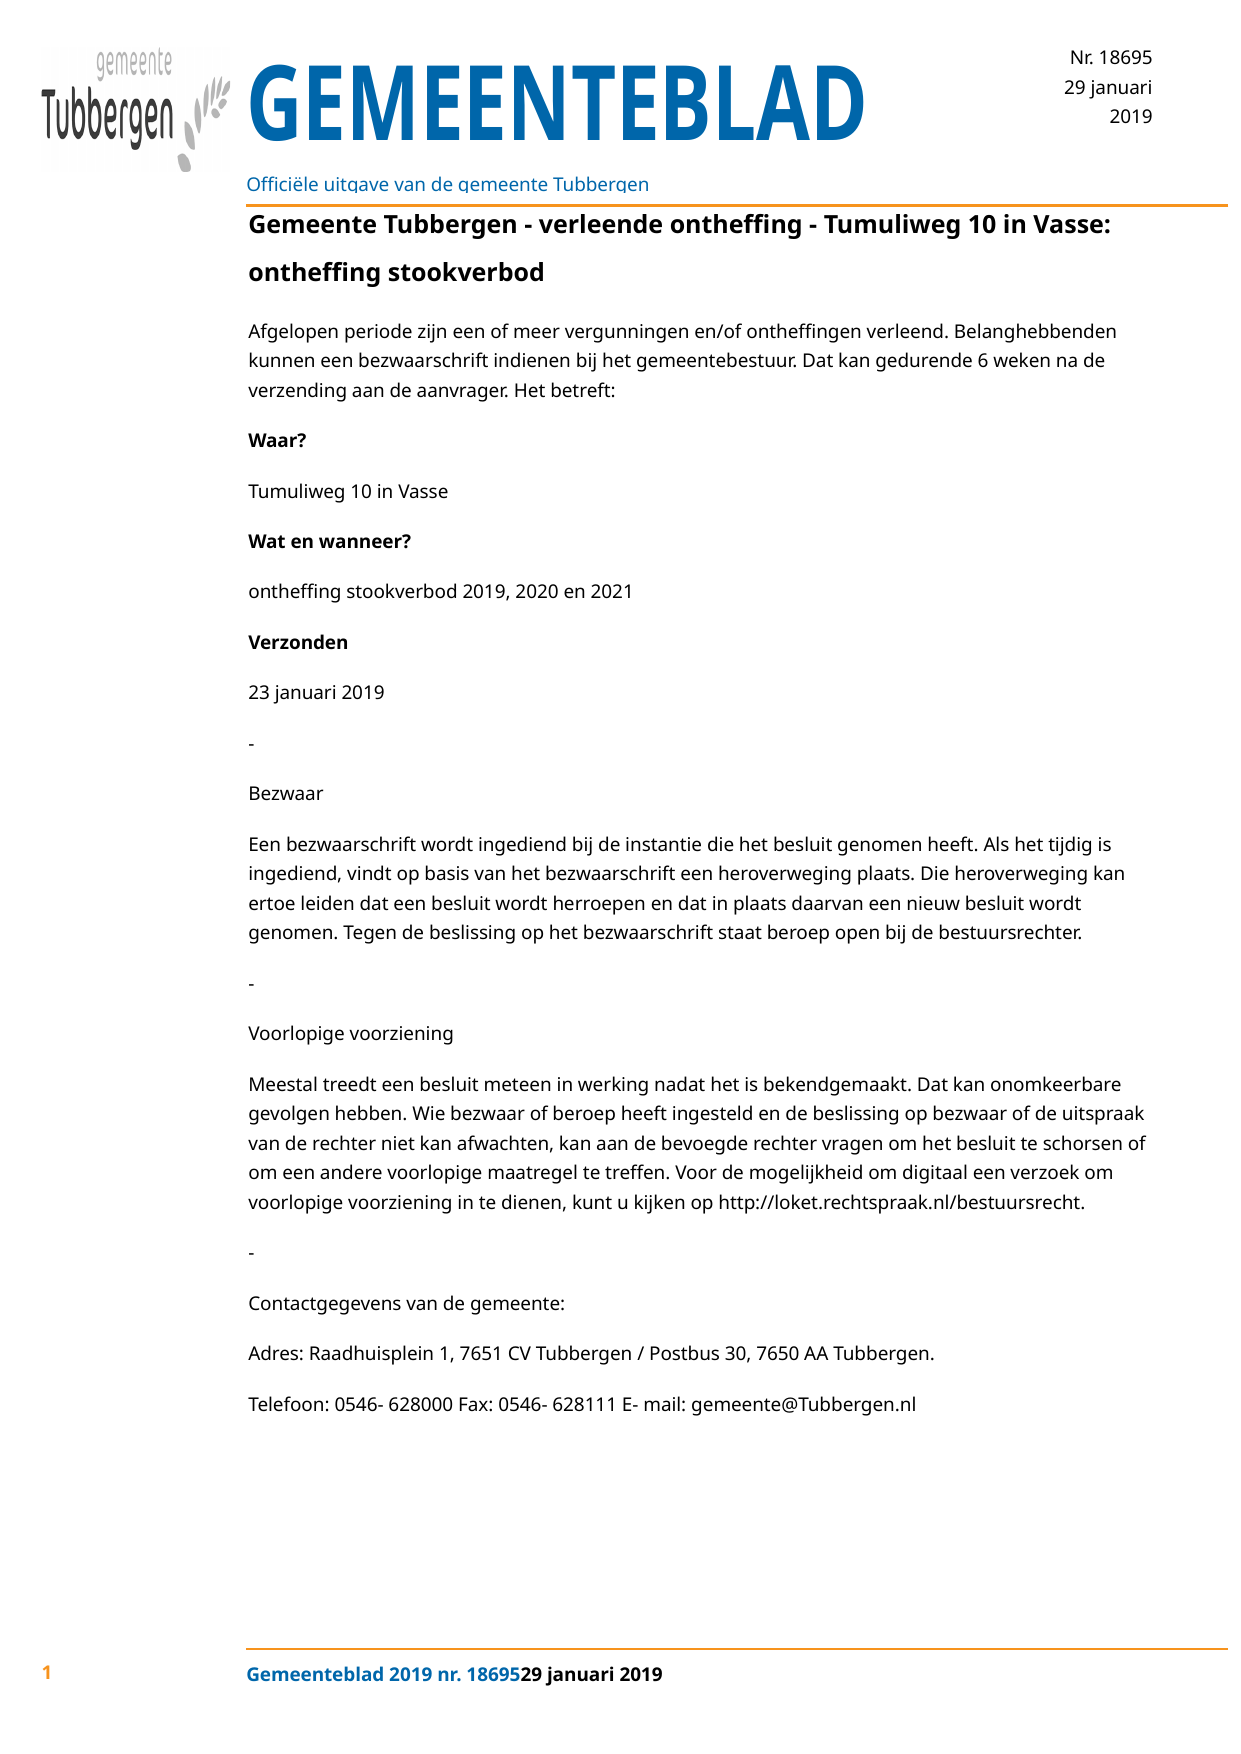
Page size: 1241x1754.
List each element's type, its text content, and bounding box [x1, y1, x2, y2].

text Wat en wanneer? [248, 528, 1152, 554]
text Voorlopige voorziening [248, 1020, 1152, 1046]
picture [41, 47, 231, 172]
text Meestal treedt een besluit meteen in werking nadat het is bekendgemaakt. Dat kan onomkeerbare gevolgen hebben. Wie bezwaar of beroep heeft ingesteld en de beslissing op bezwaar of de uitspraak van de rechter niet kan afwachten, kan aan de bevoegde rechter vragen om het besluit te schorsen of om een andere voorlopige maatregel te treffen. Voor de mogelijkheid om digitaal een verzoek om voorlopige voorziening in te dienen, kunt u kijken op http://loket.rechtspraak.nl/bestuursrecht. [248, 1071, 1152, 1215]
text - [248, 970, 1152, 996]
text - [248, 1239, 1152, 1265]
text Een bezwaarschrift wordt ingediend bij de instantie die het besluit genomen heeft. Als het tijdig is ingediend, vindt op basis van het bezwaarschrift een heroverweging plaats. Die heroverweging kan ertoe leiden dat een besluit wordt herroepen en dat in plaats daarvan een nieuw besluit wordt genomen. Tegen de beslissing op het bezwaarschrift staat beroep open bij de bestuursrechter. [248, 831, 1152, 945]
text Tumuliweg 10 in Vasse [248, 478, 1152, 504]
text Telefoon: 0546- 628000 Fax: 0546- 628111 E- mail: gemeente@Tubbergen.nl [248, 1391, 1152, 1417]
text - [248, 730, 1152, 756]
text Gemeente Tubbergen - verleende ontheffing - Tumuliweg 10 in Vasse: ontheffing stookverbod [248, 207, 1152, 288]
text Adres: Raadhuisplein 1, 7651 CV Tubbergen / Postbus 30, 7650 AA Tubbergen. [248, 1340, 1152, 1366]
text 23 januari 2019 [248, 679, 1152, 705]
text Verzonden [248, 629, 1152, 655]
text ontheffing stookverbod 2019, 2020 en 2021 [248, 579, 1152, 604]
text Contactgegevens van de gemeente: [248, 1290, 1152, 1316]
text Bezwaar [248, 780, 1152, 806]
text Waar? [248, 427, 1152, 453]
text Afgelopen periode zijn een of meer vergunningen en/of ontheffingen verleend. Belanghebbenden kunnen een bezwaarschrift indienen bij het gemeentebestuur. Dat kan gedurende 6 weken na de verzending aan de aanvrager. Het betreft: [248, 318, 1152, 403]
